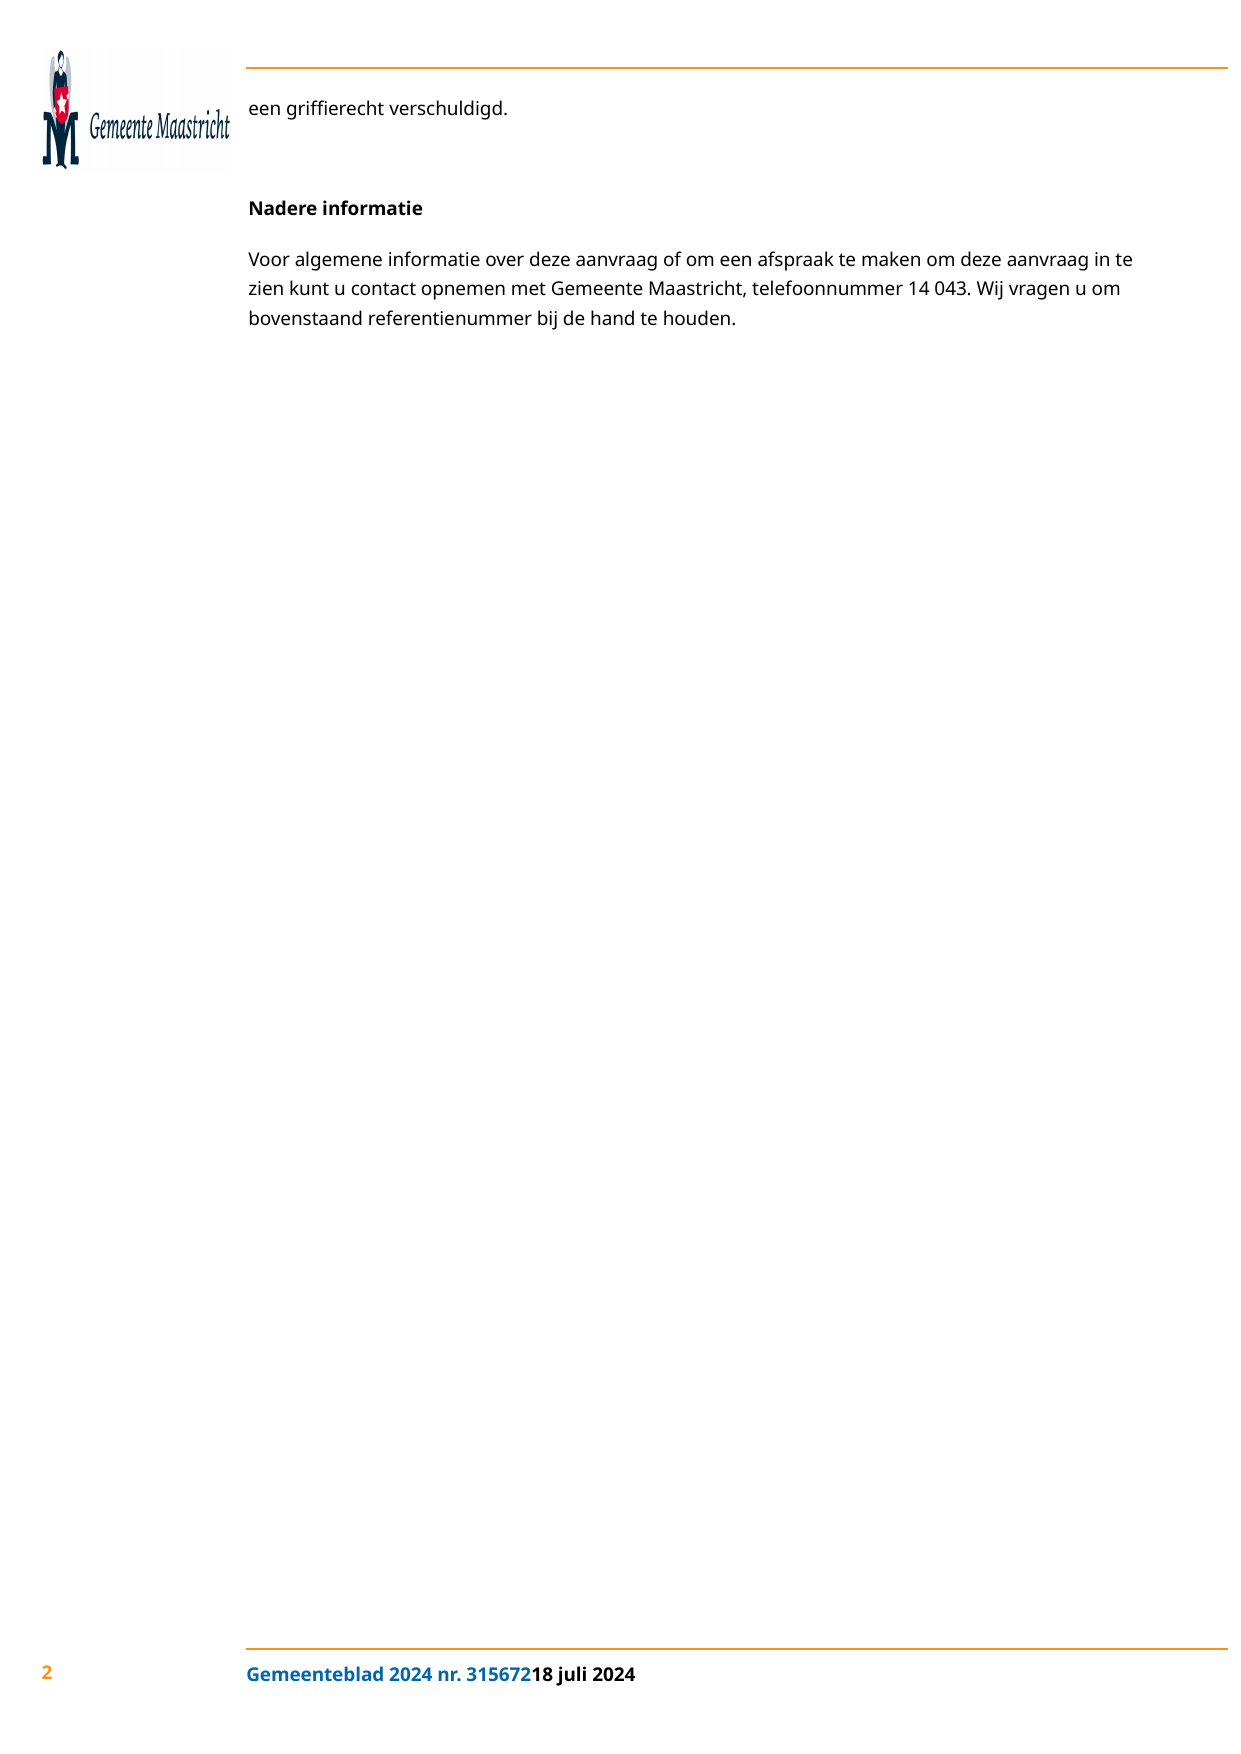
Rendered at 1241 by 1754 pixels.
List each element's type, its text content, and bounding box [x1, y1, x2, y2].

text Nadere informatie [248, 196, 1152, 221]
text Voor algemene informatie over deze aanvraag of om een afspraak te maken om deze aanvraag in te zien kunt u contact opnemen met Gemeente Maastricht, telefoonnummer 14 043. Wij vragen u om bovenstaand referentienummer bij de hand te houden. [248, 246, 1152, 331]
picture [41, 47, 231, 172]
text een griffierecht verschuldigd. [248, 95, 1152, 121]
